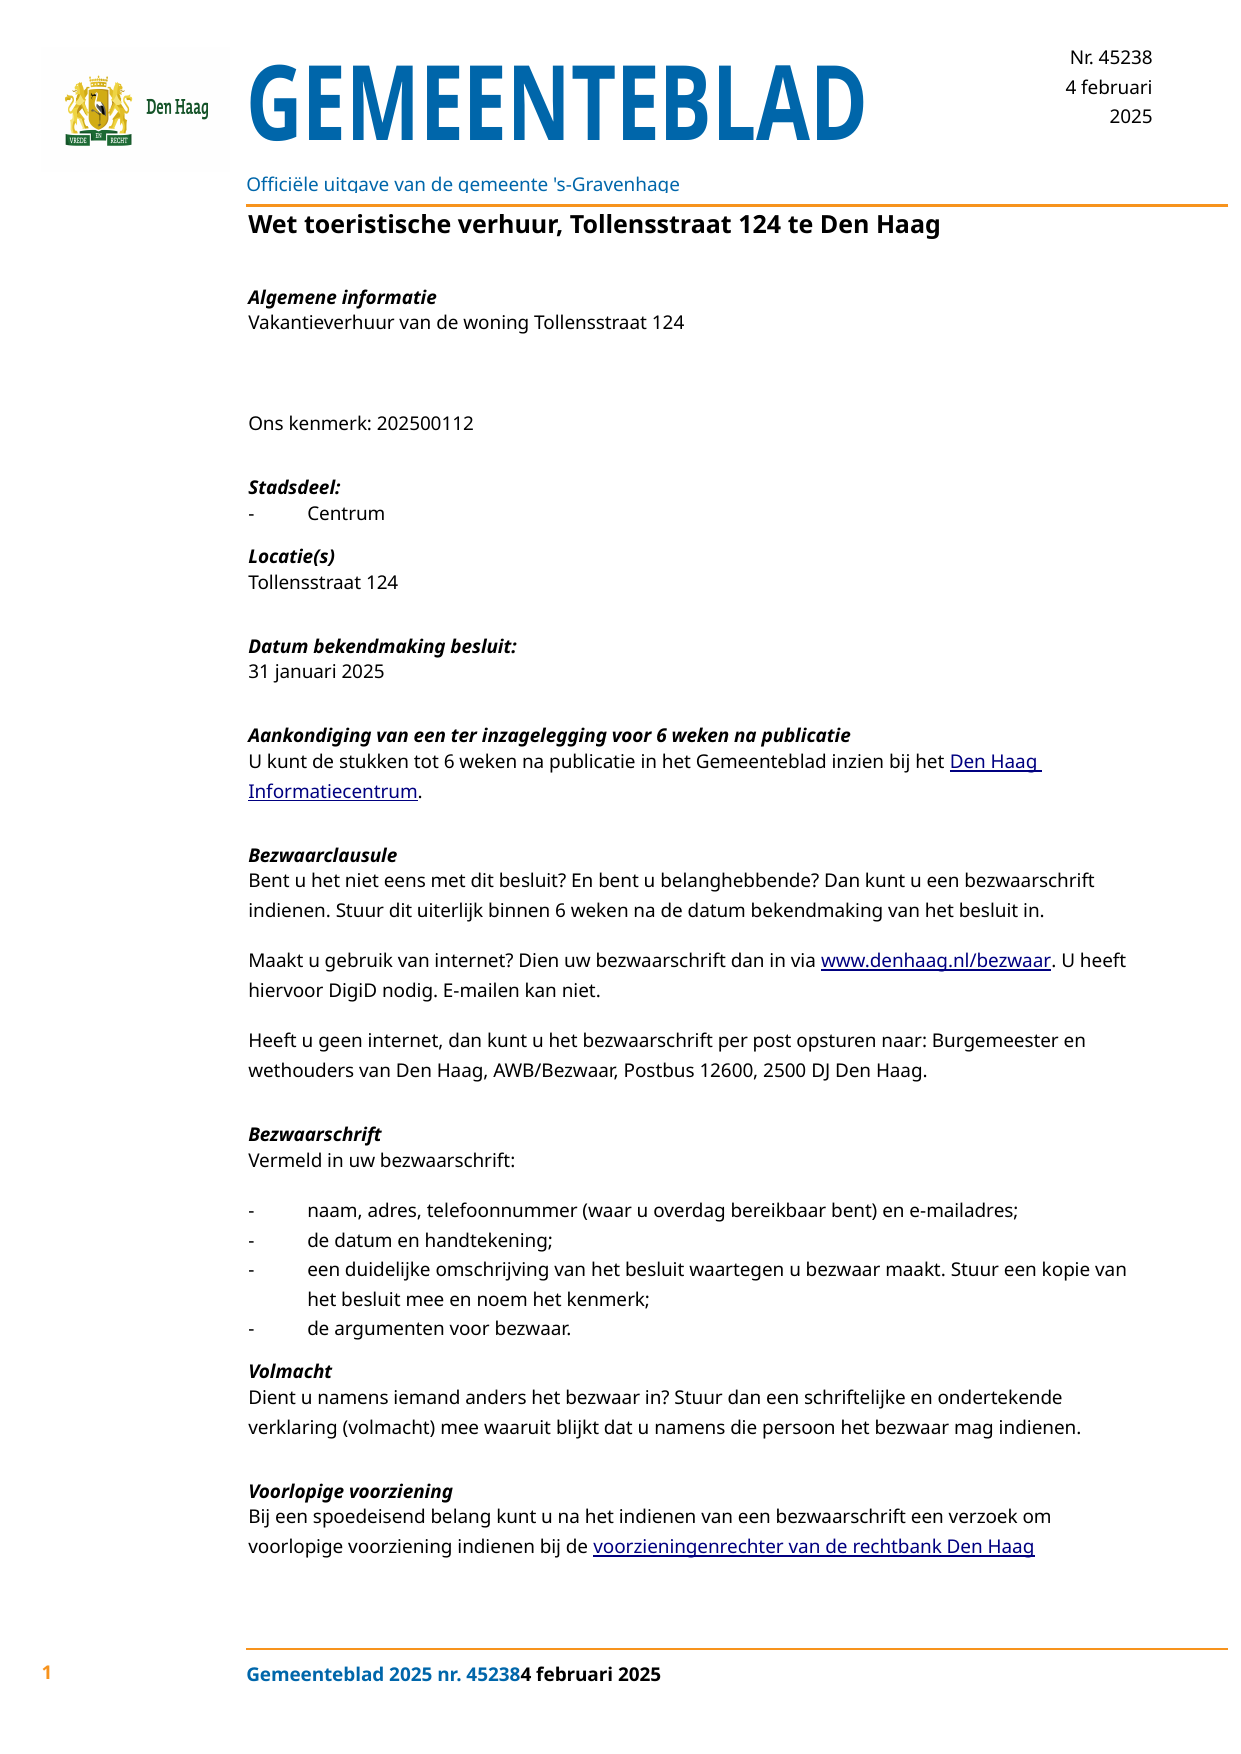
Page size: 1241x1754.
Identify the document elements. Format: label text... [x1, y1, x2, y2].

text Stadsdeel: [248, 474, 1152, 500]
text 31 januari 2025 [248, 659, 1152, 684]
text Aankondiging van een ter inzagelegging voor 6 weken na publicatie [248, 723, 1152, 748]
text Bezwaarschrift [248, 1121, 1152, 1147]
list een duidelijke omschrijving van het besluit waartegen u bezwaar maakt. Stuur een kopie van het besluit mee en noem het kenmerk; [248, 1256, 1152, 1312]
text U kunt de stukken tot 6 weken na publicatie in het Gemeenteblad inzien bij het Den Haag Informatiecentrum. [248, 748, 1152, 804]
text Bent u het niet eens met dit besluit? En bent u belanghebbende? Dan kunt u een bezwaarschrift indienen. Stuur dit uiterlijk binnen 6 weken na de datum bekendmaking van het besluit in. [248, 868, 1152, 923]
text Vakantieverhuur van de woning Tollensstraat 124 [248, 309, 1152, 335]
text Maakt u gebruik van internet? Dien uw bezwaarschrift dan in via www.denhaag.nl/bezwaar. U heeft hiervoor DigiD nodig. E-mailen kan niet. [248, 948, 1152, 1003]
text Algemene informatie [248, 284, 1152, 309]
text Dient u namens iemand anders het bezwaar in? Stuur dan een schriftelijke en ondertekende verklaring (volmacht) mee waaruit blijkt dat u namens die persoon het bezwaar mag indienen. [248, 1384, 1152, 1440]
text Volmacht [248, 1359, 1152, 1384]
text Locatie(s) [248, 543, 1152, 569]
list naam, adres, telefoonnummer (waar u overdag bereikbaar bent) en e-mailadres; [248, 1197, 1152, 1223]
text Datum bekendmaking besluit: [248, 633, 1152, 659]
text Ons kenmerk: 202500112 [248, 410, 1152, 436]
text Voorlopige voorziening [248, 1478, 1152, 1504]
list de datum en handtekening; [248, 1227, 1152, 1253]
picture [41, 47, 231, 172]
text Vermeld in uw bezwaarschrift: [248, 1147, 1152, 1173]
text Wet toeristische verhuur, Tollensstraat 124 te Den Haag [248, 207, 1152, 241]
list Centrum [248, 500, 1152, 526]
text Bezwaarclausule [248, 842, 1152, 868]
text Heeft u geen internet, dan kunt u het bezwaarschrift per post opsturen naar: Burgemeester en wethouders van Den Haag, AWB/Bezwaar, Postbus 12600, 2500 DJ Den Haag. [248, 1028, 1152, 1083]
text Tollensstraat 124 [248, 569, 1152, 595]
list de argumenten voor bezwaar. [248, 1316, 1152, 1341]
text Bij een spoedeisend belang kunt u na het indienen van een bezwaarschrift een verzoek om voorlopige voorziening indienen bij de voorzieningenrechter van de rechtbank Den Haag [248, 1504, 1152, 1559]
